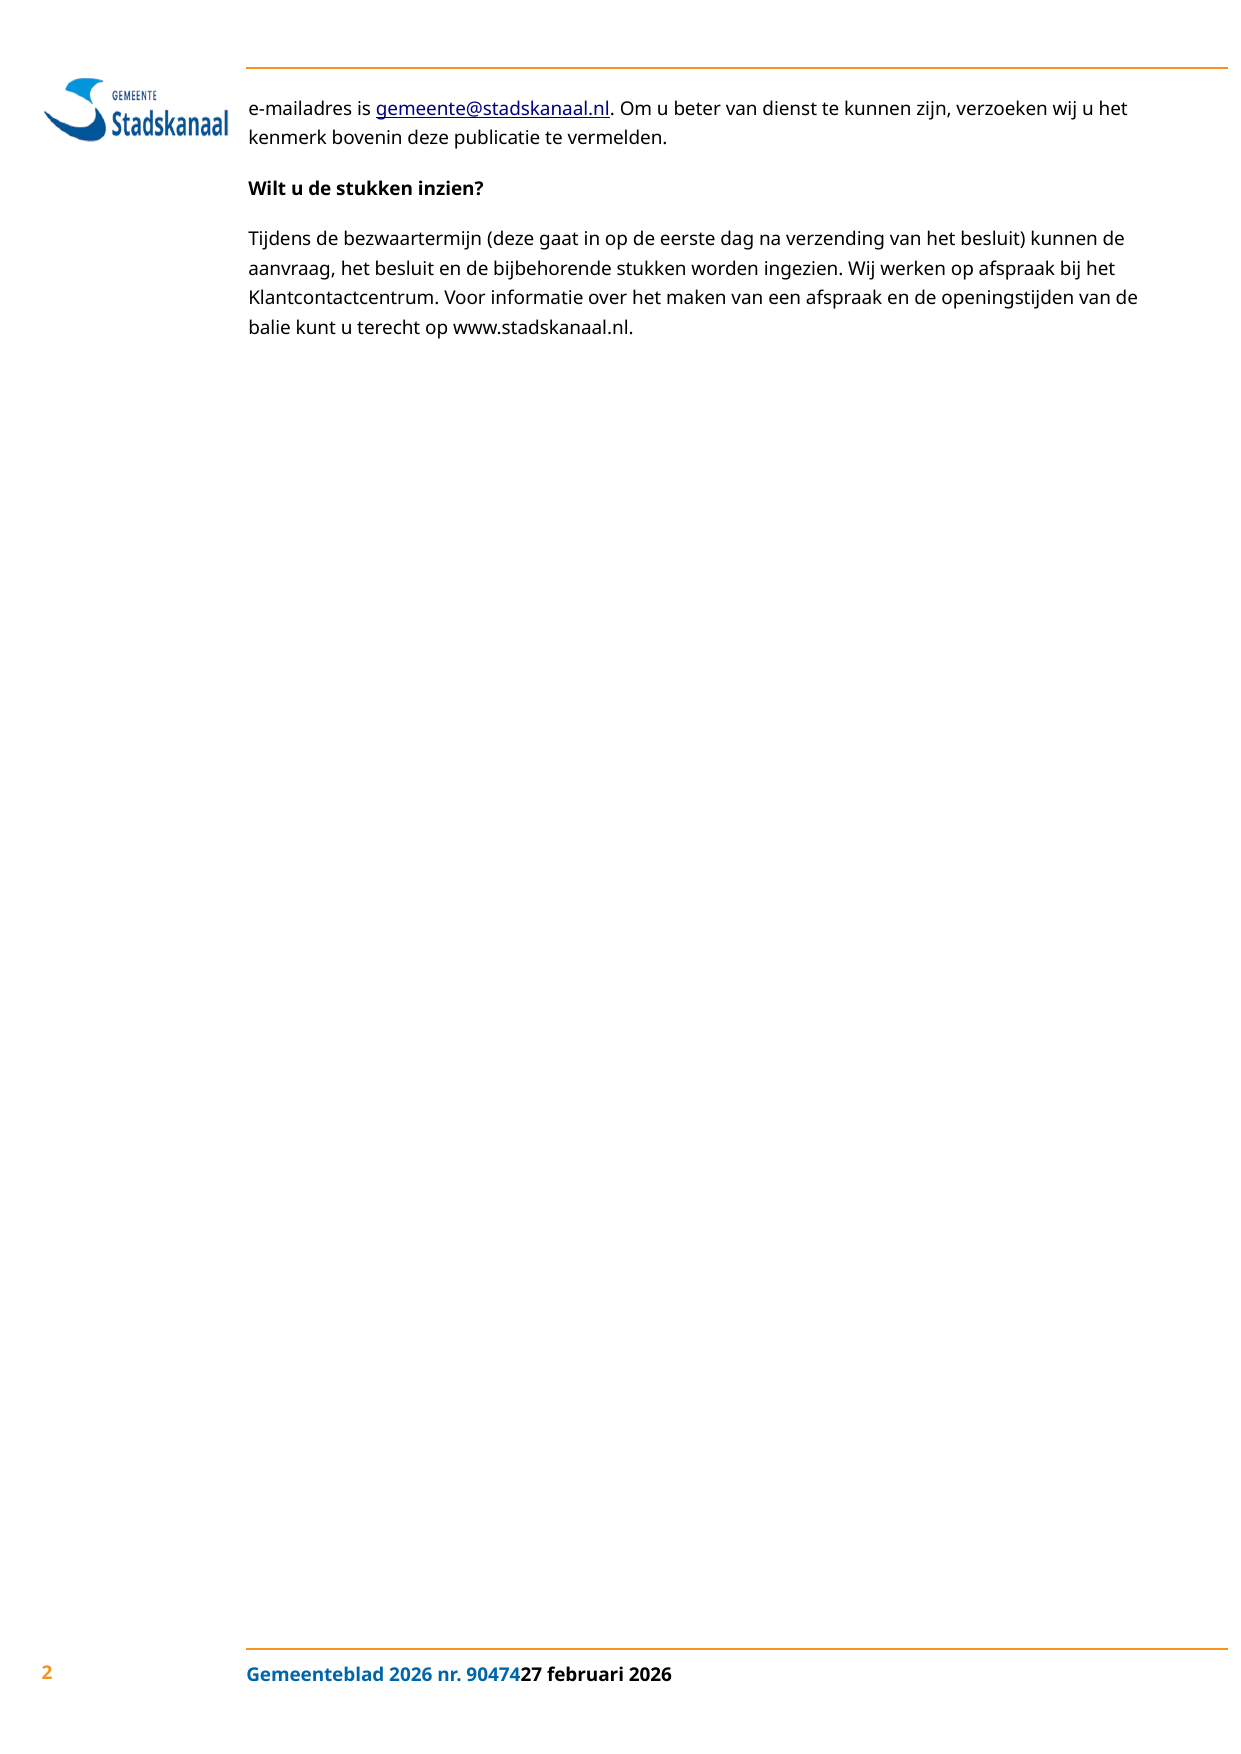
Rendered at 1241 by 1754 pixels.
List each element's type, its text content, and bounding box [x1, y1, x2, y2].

text Wilt u de stukken inzien? [248, 175, 1152, 201]
picture [41, 47, 231, 172]
text Tijdens de bezwaartermijn (deze gaat in op de eerste dag na verzending van het besluit) kunnen de aanvraag, het besluit en de bijbehorende stukken worden ingezien. Wij werken op afspraak bij het Klantcontactcentrum. Voor informatie over het maken van een afspraak en de openingstijden van de balie kunt u terecht op www.stadskanaal.nl. [248, 225, 1152, 340]
text e‑mailadres is gemeente@stadskanaal.nl. Om u beter van dienst te kunnen zijn, verzoeken wij u het kenmerk bovenin deze publicatie te vermelden. [248, 95, 1152, 150]
